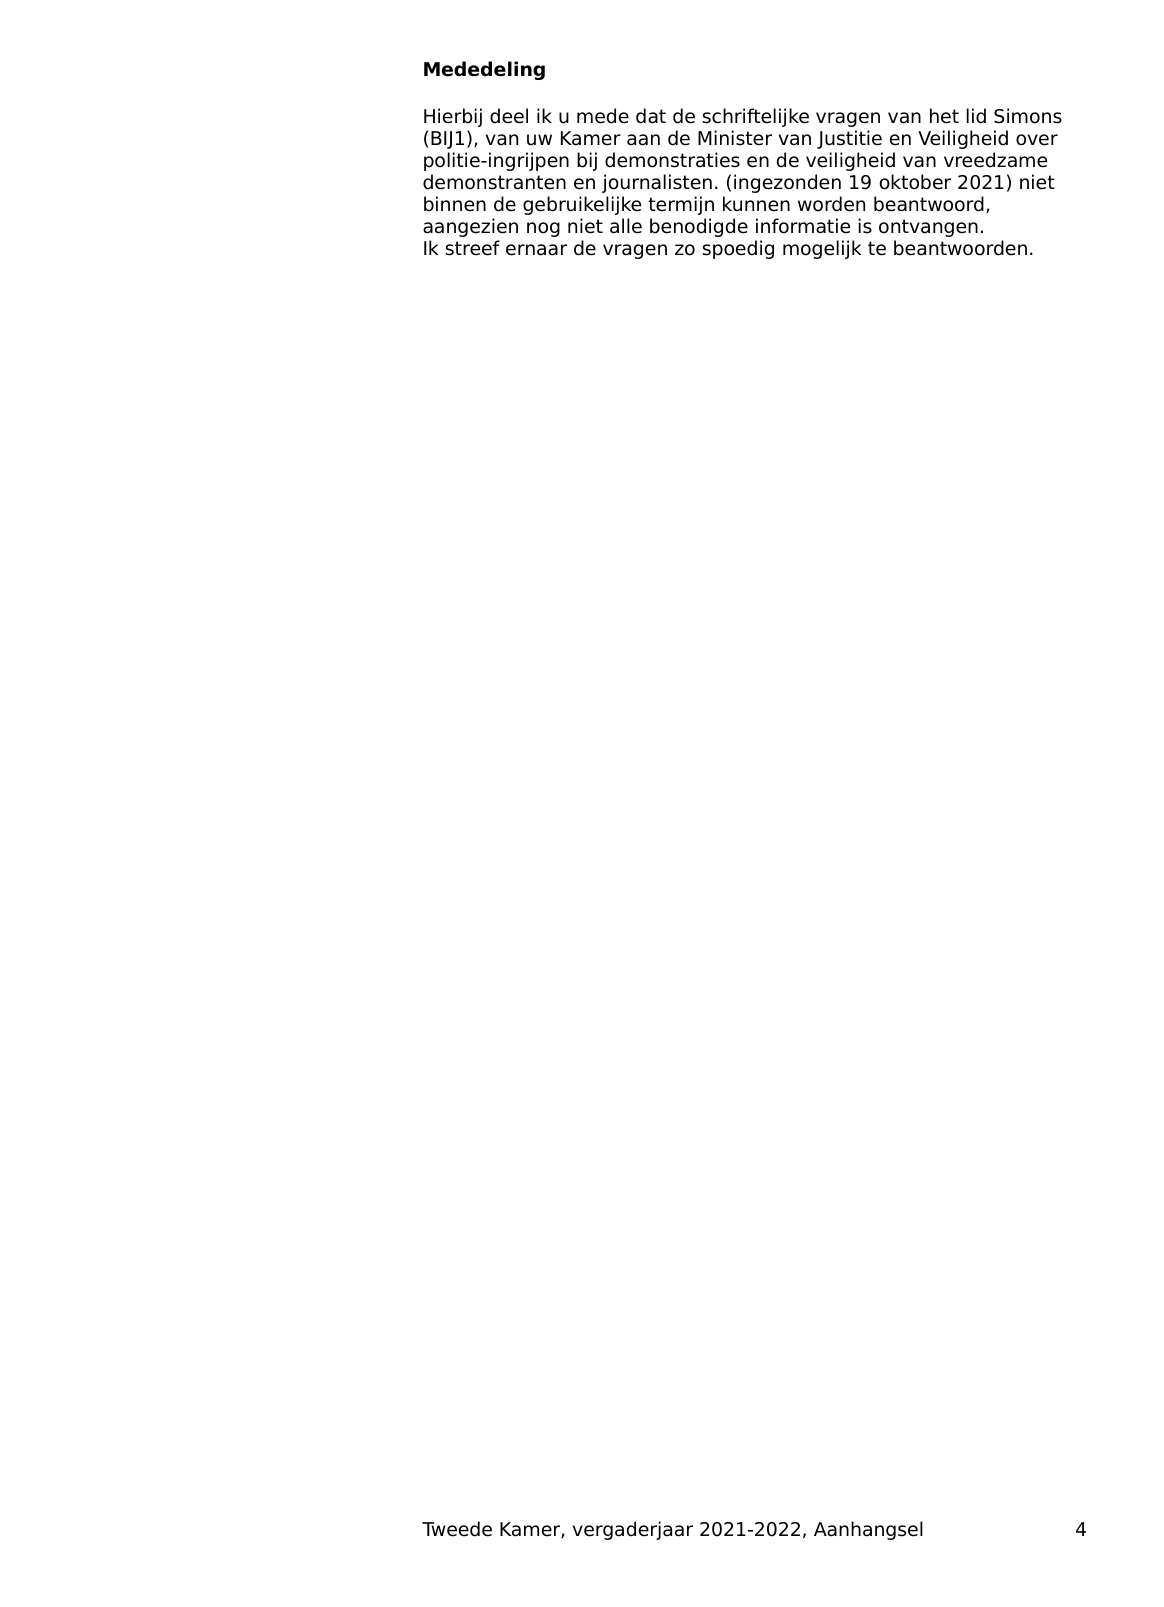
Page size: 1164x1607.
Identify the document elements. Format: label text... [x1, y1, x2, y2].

text Hierbij deel ik u mede dat de schriftelijke vragen van het lid Simons (BIJ1), van uw Kamer aan de Minister van Justitie en Veiligheid over politie-ingrijpen bij demonstraties en de veiligheid van vreedzame demonstranten en journalisten. (ingezonden 19 oktober 2021) niet binnen de gebruikelijke termijn kunnen worden beantwoord, aangezien nog niet alle benodigde informatie is ontvangen. [422, 106, 1087, 238]
text Ik streef ernaar de vragen zo spoedig mogelijk te beantwoorden. [422, 238, 1087, 260]
subtitle Mededeling [422, 59, 1087, 81]
